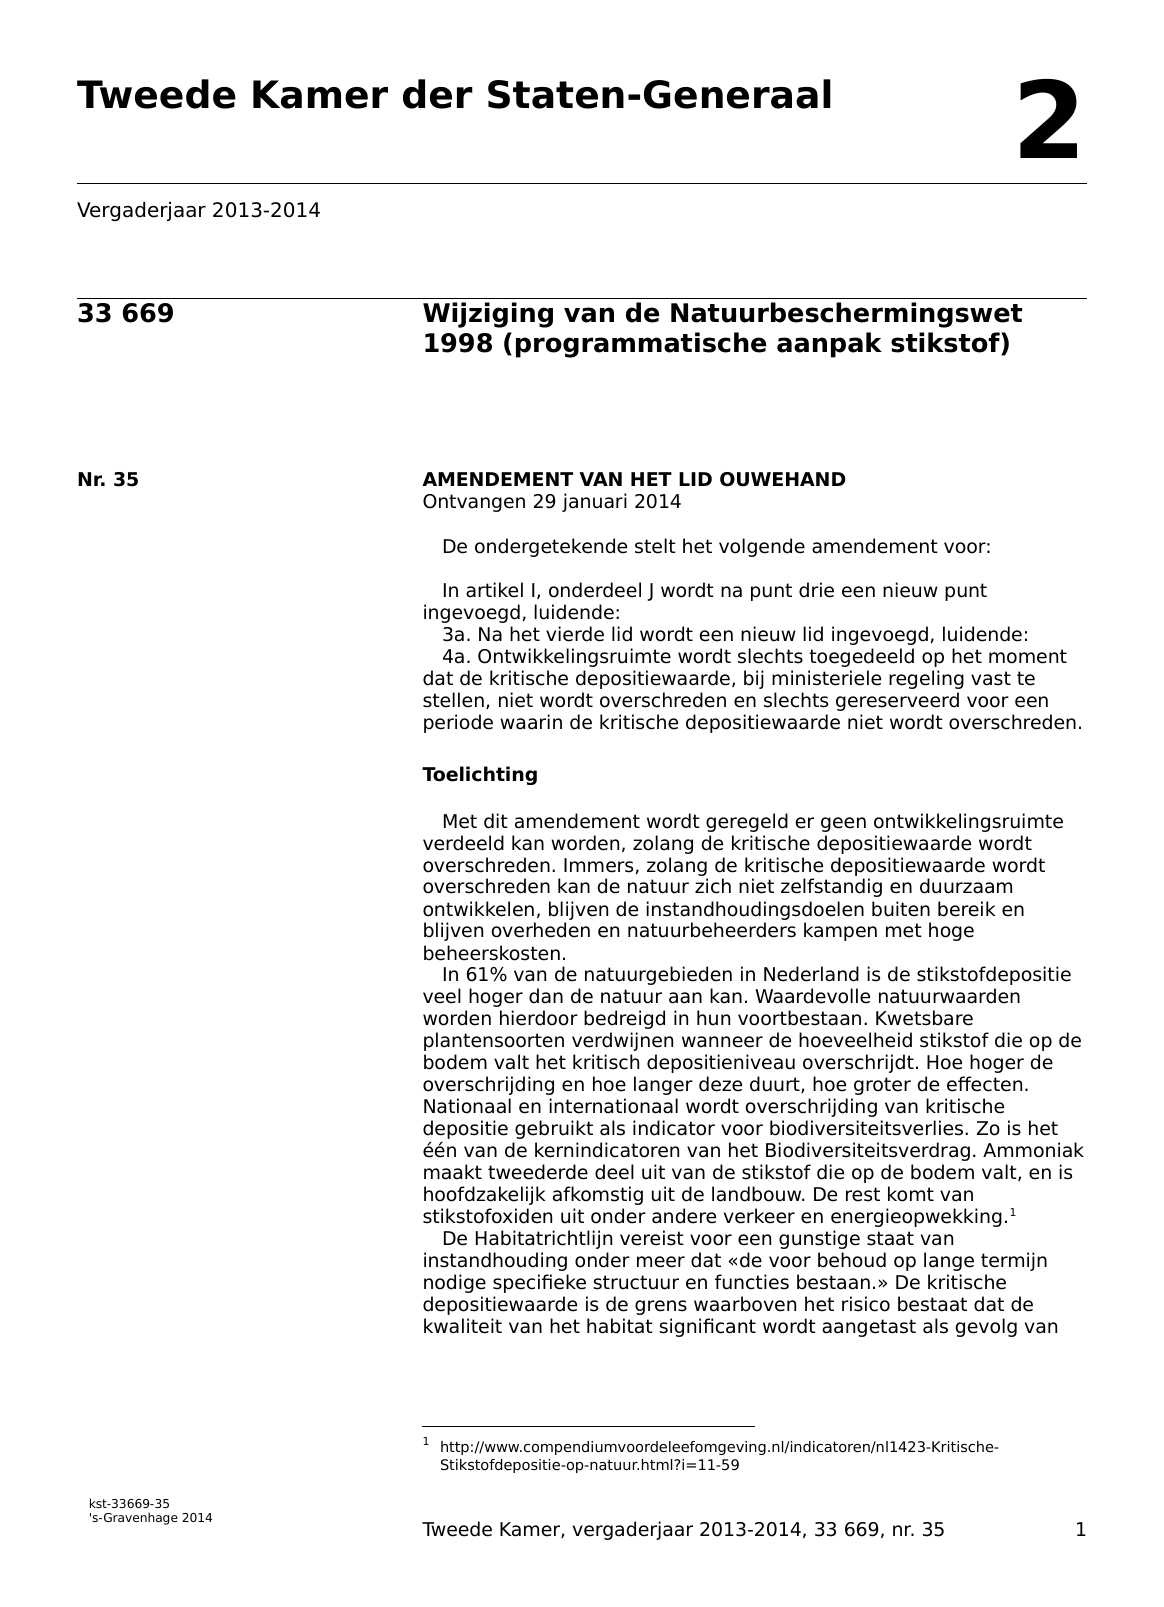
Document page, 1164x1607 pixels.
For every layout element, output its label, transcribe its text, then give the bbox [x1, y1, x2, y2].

text De ondergetekende stelt het volgende amendement voor: [422, 536, 1087, 557]
text Ontvangen 29 januari 2014 [422, 491, 1087, 513]
text De Habitatrichtlijn vereist voor een gunstige staat van instandhouding onder meer dat «de voor behoud op lange termijn nodige specifieke structuur en functies bestaan.» De kritische depositiewaarde is de grens waarboven het risico bestaat dat de kwaliteit van het habitat significant wordt aangetast als gevolg van [422, 1228, 1087, 1338]
text 4a. Ontwikkelingsruimte wordt slechts toegedeeld op het moment dat de kritische depositiewaarde, bij ministeriele regeling vast te stellen, niet wordt overschreden en slechts gereserveerd voor een periode waarin de kritische depositiewaarde niet wordt overschreden. [422, 646, 1087, 733]
table_cell Vergaderjaar 2013-2014 [77, 184, 1087, 298]
text kst-33669-35 [88, 1497, 323, 1511]
table_header Tweede Kamer der Staten-Generaal [77, 59, 886, 183]
text Met dit amendement wordt geregeld er geen ontwikkelingsruimte verdeeld kan worden, zolang de kritische depositiewaarde wordt overschreden. Immers, zolang de kritische depositiewaarde wordt overschreden kan de natuur zich niet zelfstandig en duurzaam ontwikkelen, blijven de instandhoudingsdoelen buiten bereik en blijven overheden en natuurbeheerders kampen met hoge beheerskosten. [422, 811, 1087, 964]
text http://www.compendiumvoordeleefomgeving.nl/indicatoren/nl1423-Kritische-Stikstofdepositie-op-natuur.html?i=11-59 [422, 1435, 1087, 1474]
text In artikel I, onderdeel J wordt na punt drie een nieuw punt ingevoegd, luidende: [422, 580, 1087, 624]
text 3a. Na het vierde lid wordt een nieuw lid ingevoegd, luidende: [422, 624, 1087, 646]
subtitle Nr. 35 AMENDEMENT VAN HET LID OUWEHAND [77, 469, 1087, 491]
subtitle 33 669 Wijziging van de Natuurbeschermingswet 1998 (programmatische aanpak stikstof) [77, 299, 1087, 358]
table_header 2 [886, 59, 1087, 183]
text In 61% van de natuurgebieden in Nederland is de stikstofdepositie veel hoger dan de natuur aan kan. Waardevolle natuurwaarden worden hierdoor bedreigd in hun voortbestaan. Kwetsbare plantensoorten verdwijnen wanneer de hoeveelheid stikstof die op de bodem valt het kritisch depositieniveau overschrijdt. Hoe hoger de overschrijding en hoe langer deze duurt, hoe groter de effecten. Nationaal en internationaal wordt overschrijding van kritische depositie gebruikt als indicator voor biodiversiteitsverlies. Zo is het één van de kernindicatoren van het Biodiversiteitsverdrag. Ammoniak maakt tweederde deel uit van de stikstof die op de bodem valt, en is hoofdzakelijk afkomstig uit de landbouw. De rest komt van stikstofoxiden uit onder andere verkeer en energieopwekking. [422, 964, 1087, 1228]
text 's-Gravenhage 2014 [88, 1511, 323, 1525]
subtitle Toelichting [422, 763, 1087, 786]
